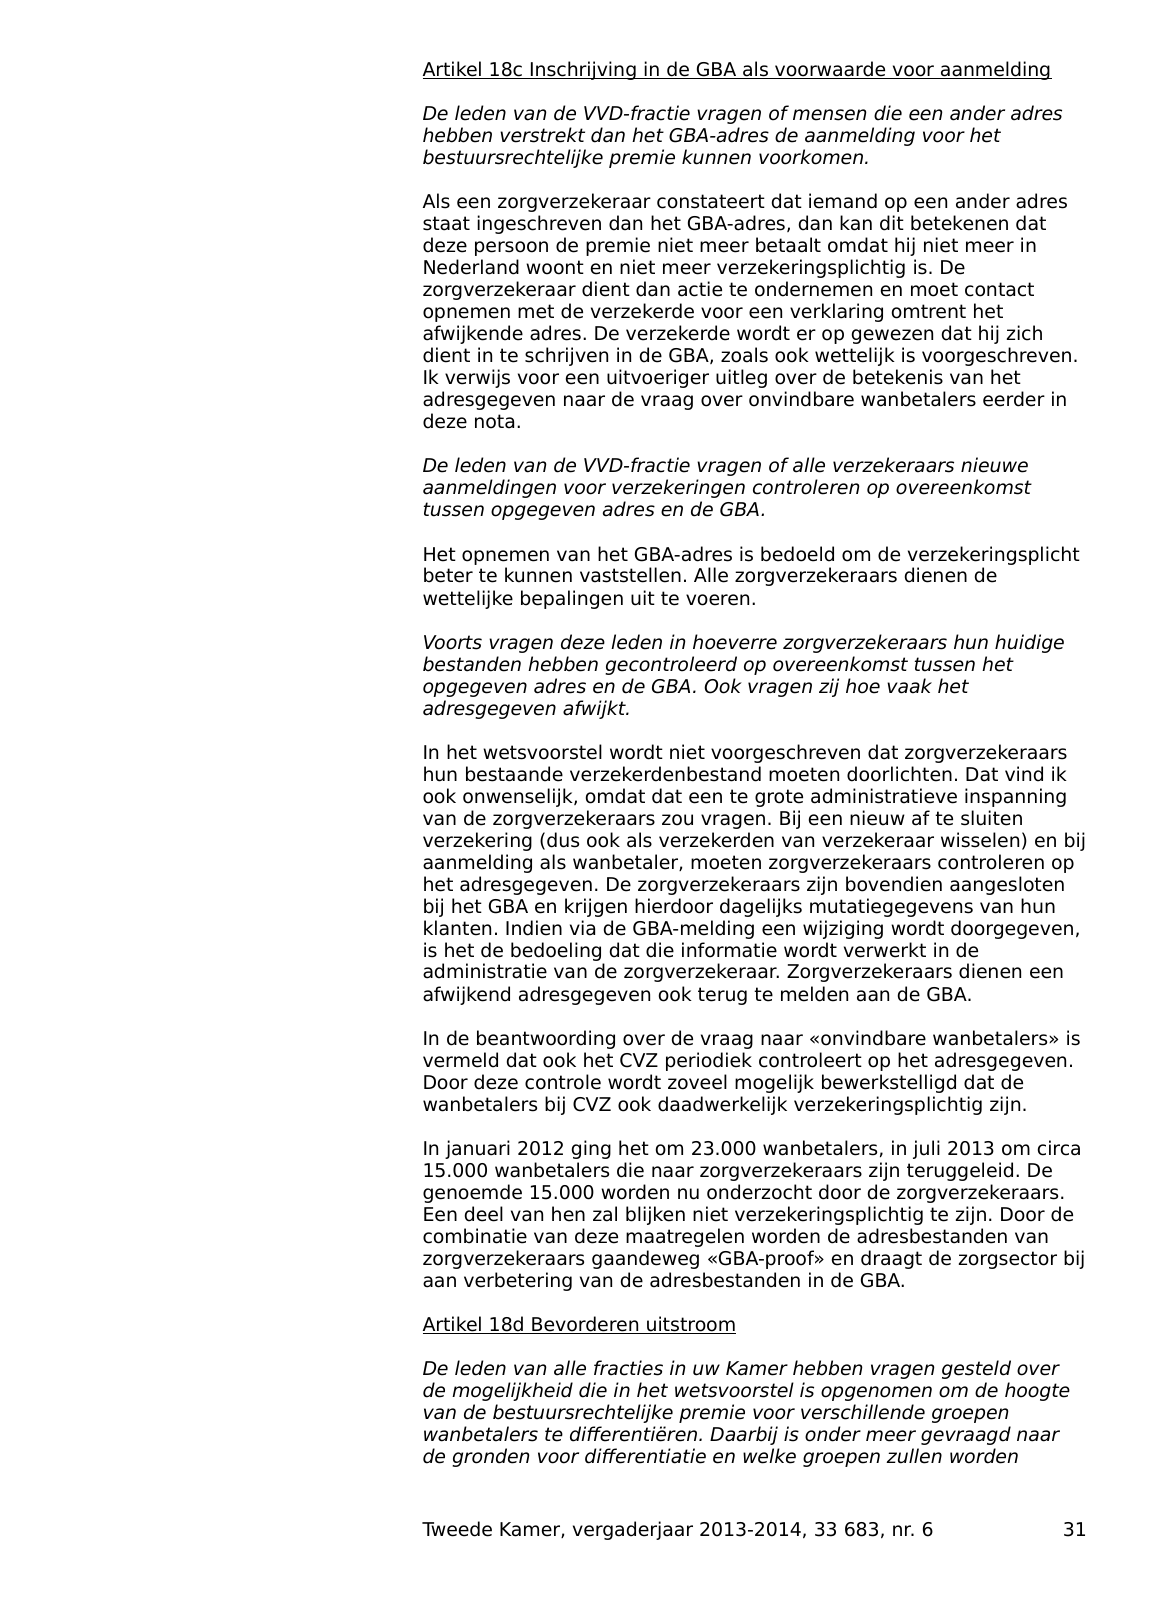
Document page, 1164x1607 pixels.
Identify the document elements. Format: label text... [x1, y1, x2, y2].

text In de beantwoording over de vraag naar «onvindbare wanbetalers» is vermeld dat ook het CVZ periodiek controleert op het adresgegeven. Door deze controle wordt zoveel mogelijk bewerkstelligd dat de wanbetalers bij CVZ ook daadwerkelijk verzekeringsplichtig zijn. [422, 1028, 1087, 1116]
subtitle Artikel 18c Inschrijving in de GBA als voorwaarde voor aanmelding [422, 59, 1087, 81]
text De leden van de VVD-fractie vragen of mensen die een ander adres hebben verstrekt dan het GBA-adres de aanmelding voor het bestuursrechtelijke premie kunnen voorkomen. [422, 103, 1087, 169]
text In het wetsvoorstel wordt niet voorgeschreven dat zorgverzekeraars hun bestaande verzekerdenbestand moeten doorlichten. Dat vind ik ook onwenselijk, omdat dat een te grote administratieve inspanning van de zorgverzekeraars zou vragen. Bij een nieuw af te sluiten verzekering (dus ook als verzekerden van verzekeraar wisselen) en bij aanmelding als wanbetaler, moeten zorgverzekeraars controleren op het adresgegeven. De zorgverzekeraars zijn bovendien aangesloten bij het GBA en krijgen hierdoor dagelijks mutatiegegevens van hun klanten. Indien via de GBA-melding een wijziging wordt doorgegeven, is het de bedoeling dat die informatie wordt verwerkt in de administratie van de zorgverzekeraar. Zorgverzekeraars dienen een afwijkend adresgegeven ook terug te melden aan de GBA. [422, 742, 1087, 1005]
text De leden van de VVD-fractie vragen of alle verzekeraars nieuwe aanmeldingen voor verzekeringen controleren op overeenkomst tussen opgegeven adres en de GBA. [422, 455, 1087, 521]
text De leden van alle fracties in uw Kamer hebben vragen gesteld over de mogelijkheid die in het wetsvoorstel is opgenomen om de hoogte van de bestuursrechtelijke premie voor verschillende groepen wanbetalers te differentiëren. Daarbij is onder meer gevraagd naar de gronden voor differentiatie en welke groepen zullen worden [422, 1358, 1087, 1468]
text In januari 2012 ging het om 23.000 wanbetalers, in juli 2013 om circa 15.000 wanbetalers die naar zorgverzekeraars zijn teruggeleid. De genoemde 15.000 worden nu onderzocht door de zorgverzekeraars. Een deel van hen zal blijken niet verzekeringsplichtig te zijn. Door de combinatie van deze maatregelen worden de adresbestanden van zorgverzekeraars gaandeweg «GBA-proof» en draagt de zorgsector bij aan verbetering van de adresbestanden in de GBA. [422, 1138, 1087, 1292]
text Voorts vragen deze leden in hoeverre zorgverzekeraars hun huidige bestanden hebben gecontroleerd op overeenkomst tussen het opgegeven adres en de GBA. Ook vragen zij hoe vaak het adresgegeven afwijkt. [422, 632, 1087, 719]
text Het opnemen van het GBA-adres is bedoeld om de verzekeringsplicht beter te kunnen vaststellen. Alle zorgverzekeraars dienen de wettelijke bepalingen uit te voeren. [422, 543, 1087, 609]
subtitle Artikel 18d Bevorderen uitstroom [422, 1314, 1087, 1336]
text Als een zorgverzekeraar constateert dat iemand op een ander adres staat ingeschreven dan het GBA-adres, dan kan dit betekenen dat deze persoon de premie niet meer betaalt omdat hij niet meer in Nederland woont en niet meer verzekeringsplichtig is. De zorgverzekeraar dient dan actie te ondernemen en moet contact opnemen met de verzekerde voor een verklaring omtrent het afwijkende adres. De verzekerde wordt er op gewezen dat hij zich dient in te schrijven in de GBA, zoals ook wettelijk is voorgeschreven. Ik verwijs voor een uitvoeriger uitleg over de betekenis van het adresgegeven naar de vraag over onvindbare wanbetalers eerder in deze nota. [422, 191, 1087, 433]
